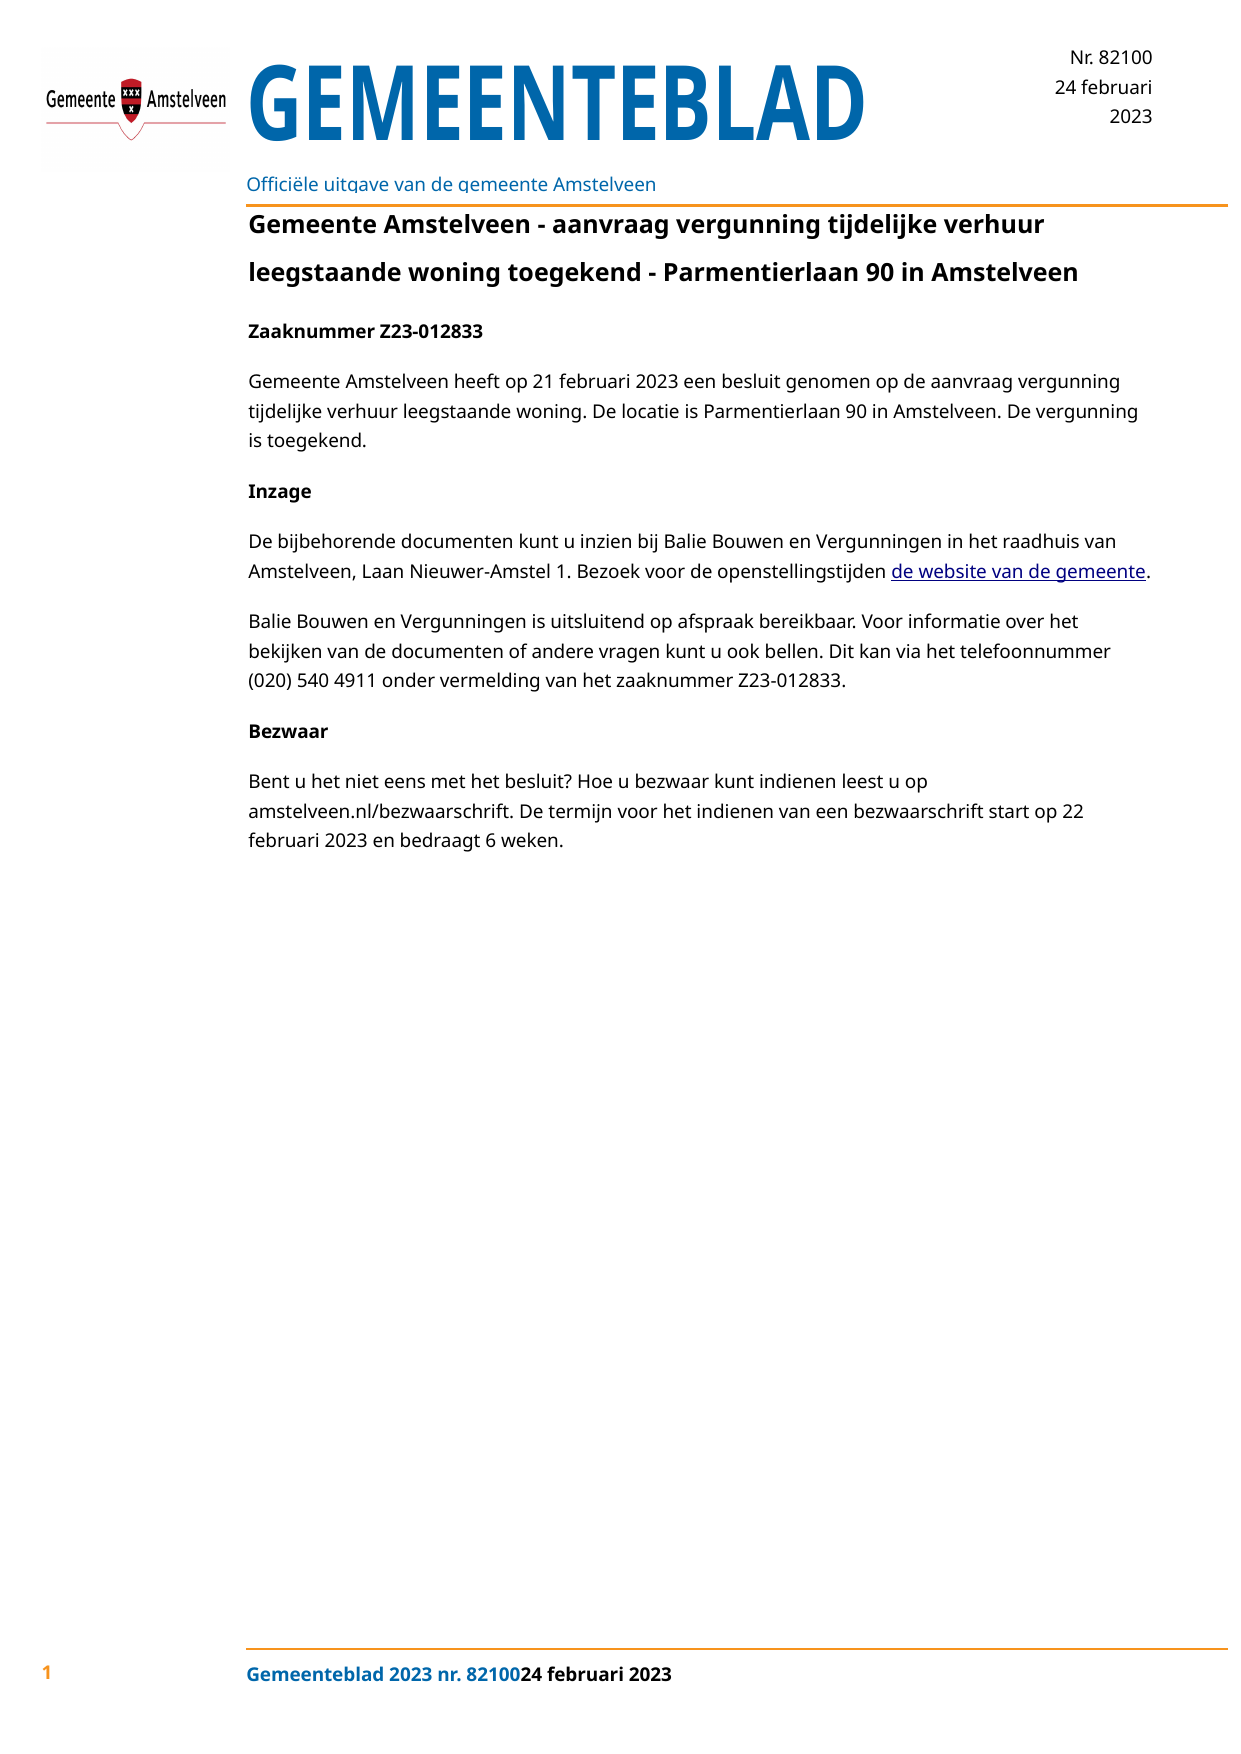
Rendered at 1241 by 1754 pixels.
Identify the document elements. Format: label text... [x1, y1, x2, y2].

text Zaaknummer Z23-012833 [248, 318, 1152, 344]
picture [41, 47, 231, 172]
text Bezwaar [248, 718, 1152, 744]
text Bent u het niet eens met het besluit? Hoe u bezwaar kunt indienen leest u op amstelveen.nl/bezwaarschrift. De termijn voor het indienen van een bezwaarschrift start op 22 februari 2023 en bedraagt 6 weken. [248, 768, 1152, 853]
text Gemeente Amstelveen - aanvraag vergunning tijdelijke verhuur leegstaande woning toegekend - Parmentierlaan 90 in Amstelveen [248, 207, 1152, 288]
text De bijbehorende documenten kunt u inzien bij Balie Bouwen en Vergunningen in het raadhuis van Amstelveen, Laan Nieuwer-Amstel 1. Bezoek voor de openstellingstijden de website van de gemeente. [248, 528, 1152, 584]
text Balie Bouwen en Vergunningen is uitsluitend op afspraak bereikbaar. Voor informatie over het bekijken van de documenten of andere vragen kunt u ook bellen. Dit kan via het telefoonnummer (020) 540 4911 onder vermelding van het zaaknummer Z23-012833. [248, 608, 1152, 693]
text Inzage [248, 478, 1152, 504]
text Gemeente Amstelveen heeft op 21 februari 2023 een besluit genomen op de aanvraag vergunning tijdelijke verhuur leegstaande woning. De locatie is Parmentierlaan 90 in Amstelveen. De vergunning is toegekend. [248, 368, 1152, 453]
